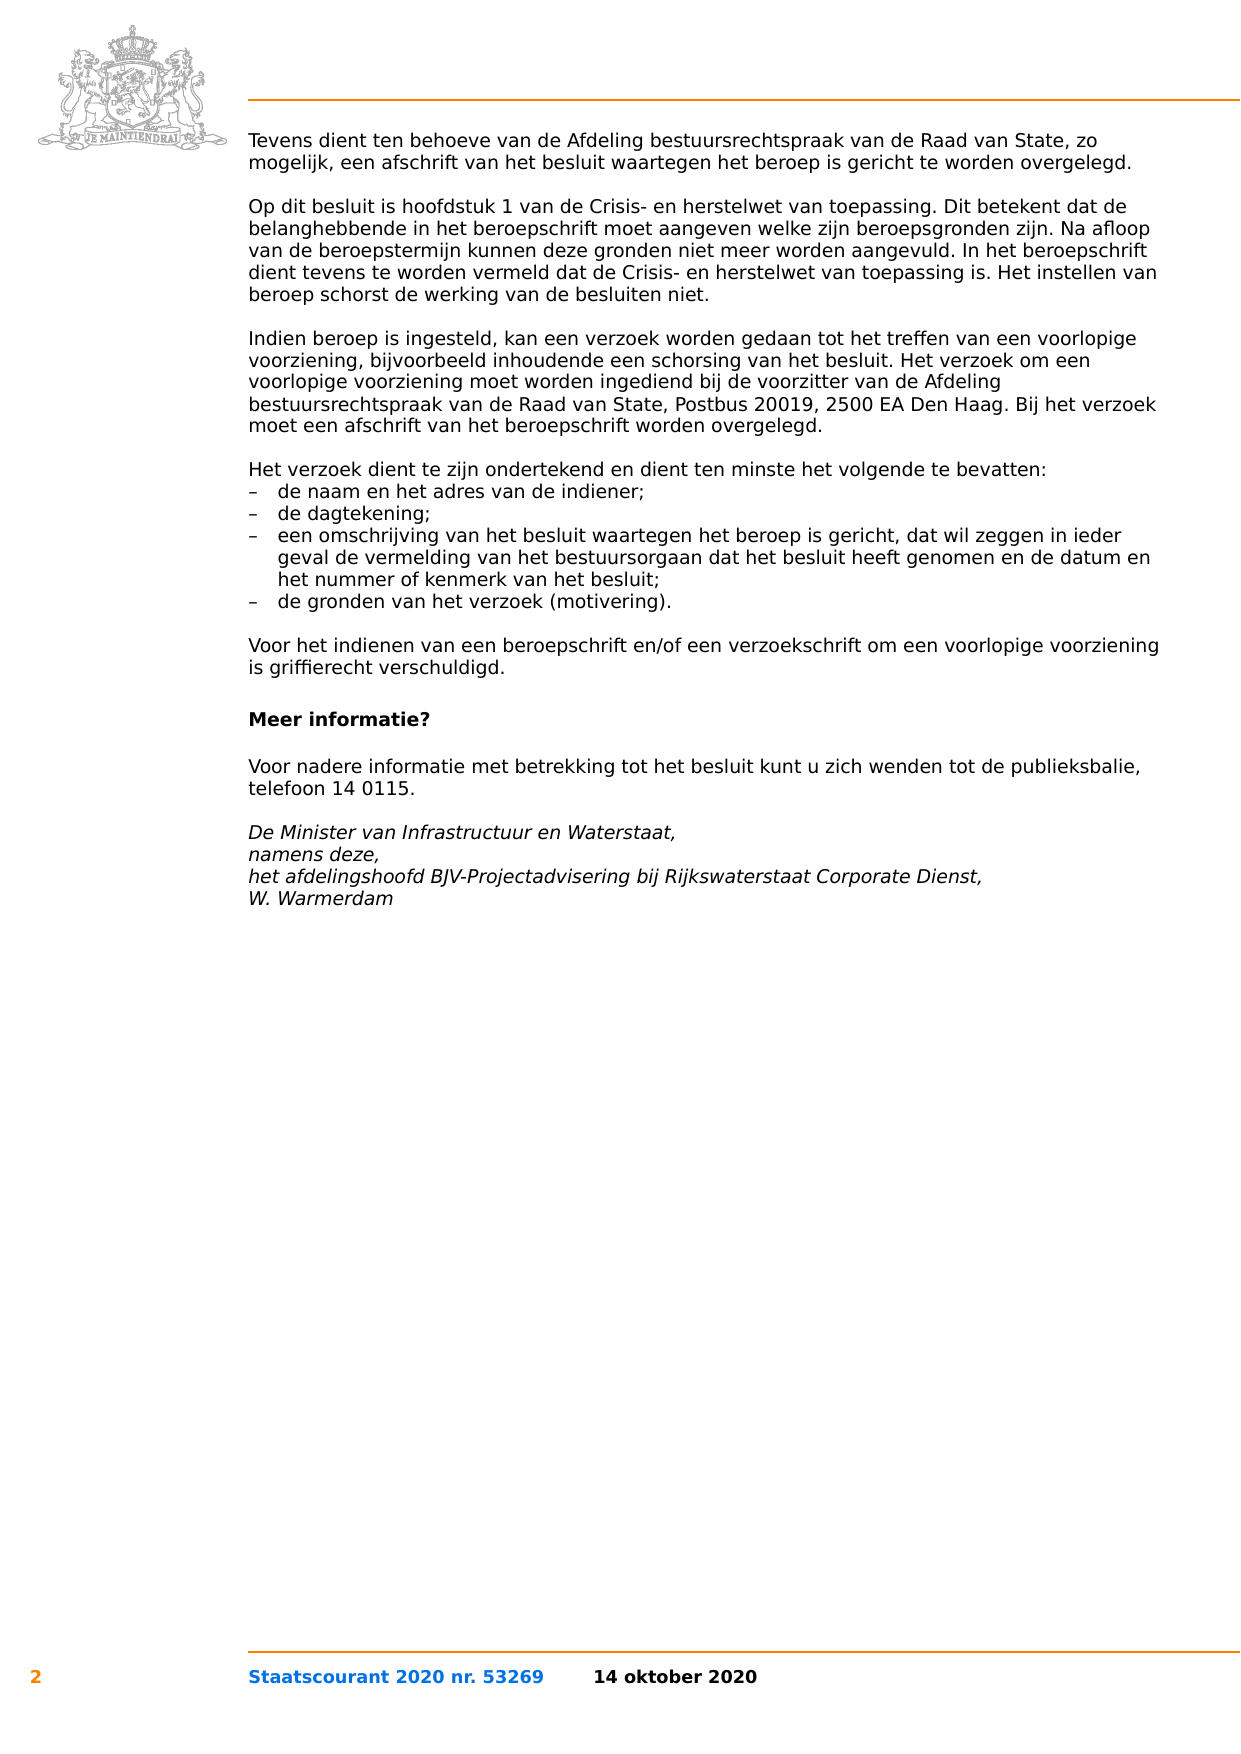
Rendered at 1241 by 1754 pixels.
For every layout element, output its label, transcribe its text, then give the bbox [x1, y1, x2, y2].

text Indien beroep is ingesteld, kan een verzoek worden gedaan tot het treffen van een voorlopige voorziening, bijvoorbeeld inhoudende een schorsing van het besluit. Het verzoek om een voorlopige voorziening moet worden ingediend bij de voorzitter van de Afdeling bestuursrechtspraak van de Raad van State, Postbus 20019, 2500 EA Den Haag. Bij het verzoek moet een afschrift van het beroepschrift worden overgelegd. [248, 327, 1163, 437]
text Het verzoek dient te zijn ondertekend en dient ten minste het volgende te bevatten: [248, 459, 1163, 481]
text Voor nadere informatie met betrekking tot het besluit kunt u zich wenden tot de publieksbalie, telefoon 14 0115. [248, 756, 1163, 800]
text – de naam en het adres van de indiener; [248, 481, 1163, 503]
text – de gronden van het verzoek (motivering). [248, 591, 1163, 613]
text Op dit besluit is hoofdstuk 1 van de Crisis- en herstelwet van toepassing. Dit betekent dat de belanghebbende in het beroepschrift moet aangeven welke zijn beroepsgronden zijn. Na afloop van de beroepstermijn kunnen deze gronden niet meer worden aangevuld. In het beroepschrift dient tevens te worden vermeld dat de Crisis- en herstelwet van toepassing is. Het instellen van beroep schorst de werking van de besluiten niet. [248, 196, 1163, 306]
text – een omschrijving van het besluit waartegen het beroep is gericht, dat wil zeggen in ieder geval de vermelding van het bestuursorgaan dat het besluit heeft genomen en de datum en het nummer of kenmerk van het besluit; [248, 525, 1163, 591]
text Tevens dient ten behoeve van de Afdeling bestuursrechtspraak van de Raad van State, zo mogelijk, een afschrift van het besluit waartegen het beroep is gericht te worden overgelegd. [248, 130, 1163, 174]
text – de dagtekening; [248, 503, 1163, 525]
subtitle Meer informatie? [248, 709, 1163, 731]
text De Minister van Infrastructuur en Waterstaat, namens deze, het afdelingshoofd BJV-Projectadvisering bij Rijkswaterstaat Corporate Dienst, W. Warmerdam [248, 822, 1163, 910]
picture [38, 25, 227, 150]
text Voor het indienen van een beroepschrift en/of een verzoekschrift om een voorlopige voorziening is griffierecht verschuldigd. [248, 635, 1163, 679]
